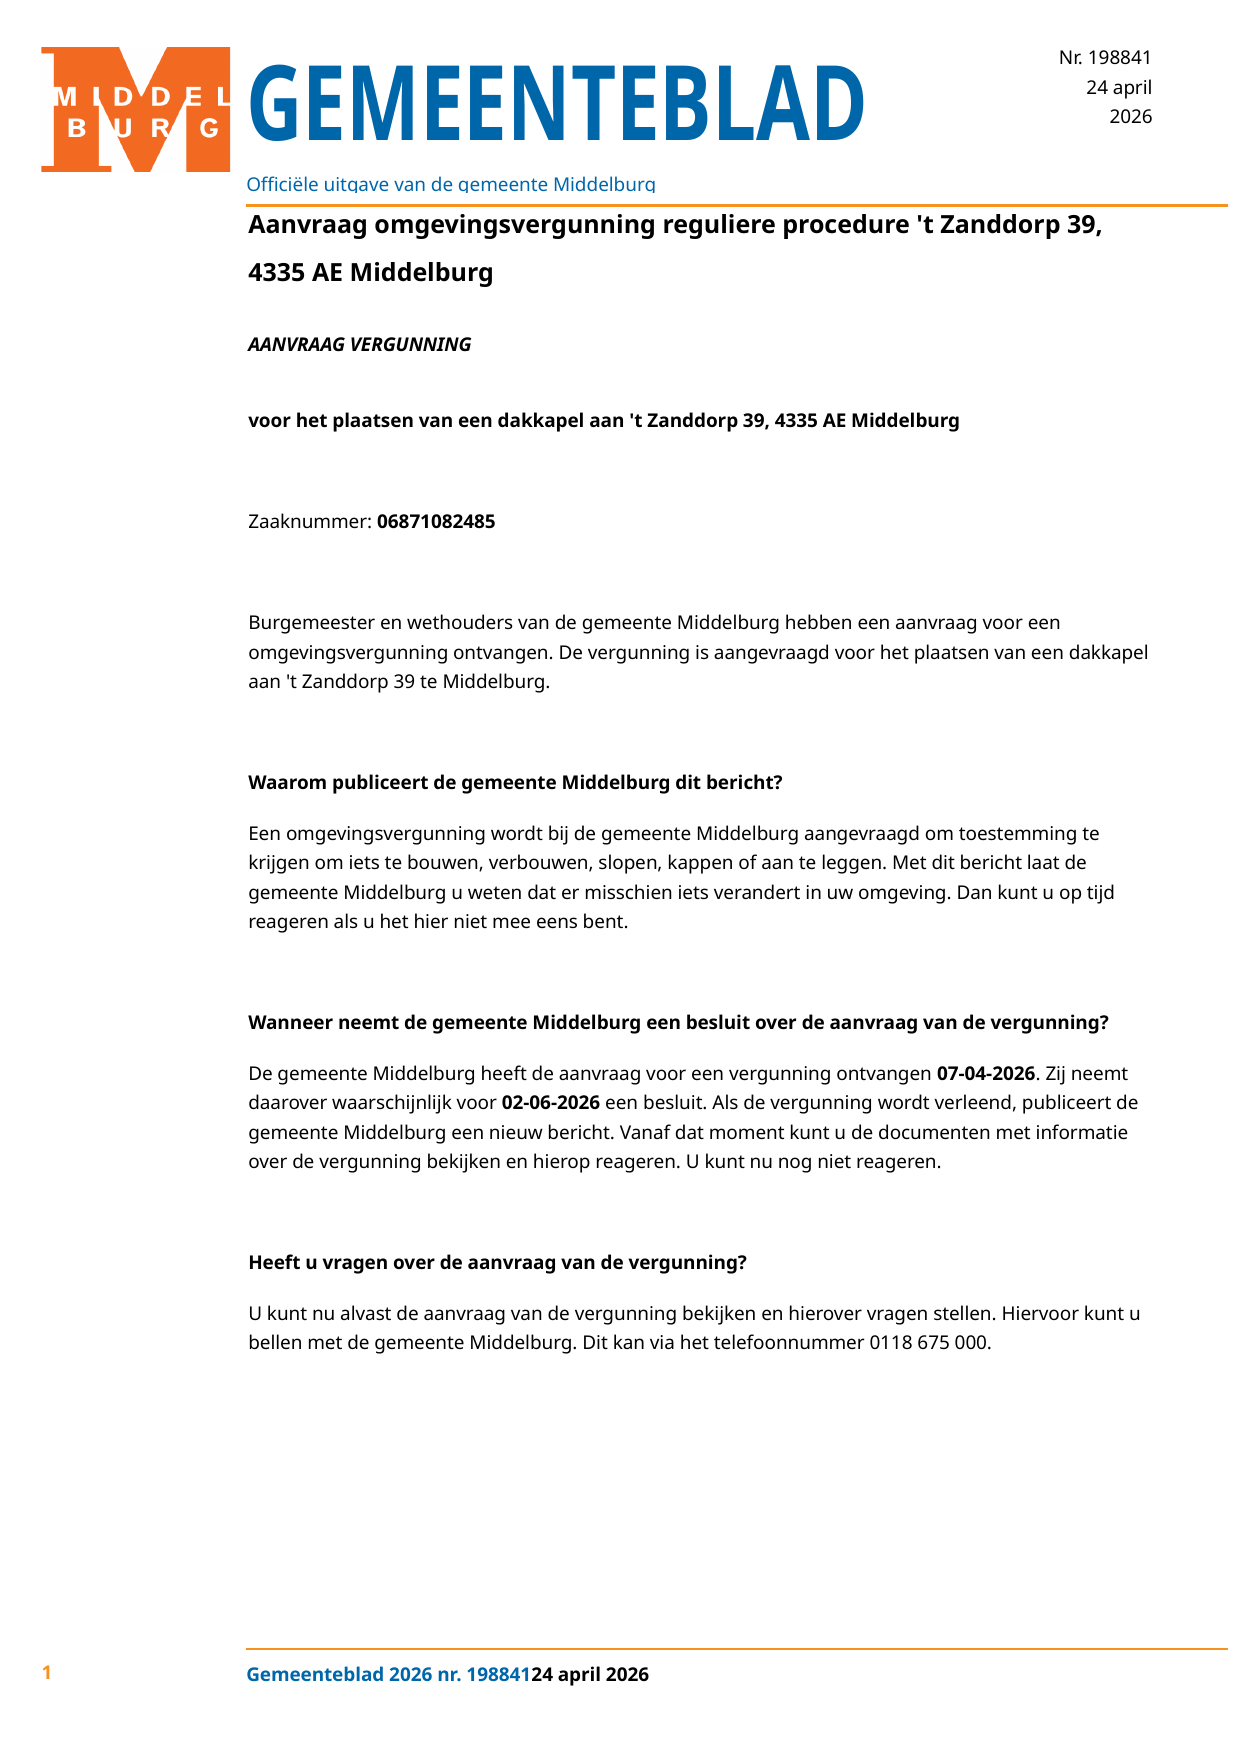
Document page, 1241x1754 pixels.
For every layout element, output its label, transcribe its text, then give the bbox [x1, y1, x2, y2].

text De gemeente Middelburg heeft de aanvraag voor een vergunning ontvangen 07-04-2026. Zij neemt daarover waarschijnlijk voor 02-06-2026 een besluit. Als de vergunning wordt verleend, publiceert de gemeente Middelburg een nieuw bericht. Vanaf dat moment kunt u de documenten met informatie over de vergunning bekijken en hierop reageren. U kunt nu nog niet reageren. [248, 1060, 1152, 1174]
text Zaaknummer: 06871082485 [248, 508, 1152, 534]
text Waarom publiceert de gemeente Middelburg dit bericht? [248, 769, 1152, 795]
text U kunt nu alvast de aanvraag van de vergunning bekijken en hierover vragen stellen. Hiervoor kunt u bellen met de gemeente Middelburg. Dit kan via het telefoonnummer 0118 675 000. [248, 1300, 1152, 1355]
text Wanneer neemt de gemeente Middelburg een besluit over de aanvraag van de vergunning? [248, 1009, 1152, 1035]
text Heeft u vragen over de aanvraag van de vergunning? [248, 1249, 1152, 1275]
text voor het plaatsen van een dakkapel aan 't Zanddorp 39, 4335 AE Middelburg [248, 408, 1152, 433]
text Aanvraag omgevingsvergunning reguliere procedure 't Zanddorp 39, 4335 AE Middelburg [248, 207, 1152, 288]
text AANVRAAG VERGUNNING [248, 331, 1152, 357]
text Burgemeester en wethouders van de gemeente Middelburg hebben een aanvraag voor een omgevingsvergunning ontvangen. De vergunning is aangevraagd voor het plaatsen van een dakkapel aan 't Zanddorp 39 te Middelburg. [248, 609, 1152, 694]
picture [41, 47, 231, 172]
text Een omgevingsvergunning wordt bij de gemeente Middelburg aangevraagd om toestemming te krijgen om iets te bouwen, verbouwen, slopen, kappen of aan te leggen. Met dit bericht laat de gemeente Middelburg u weten dat er misschien iets verandert in uw omgeving. Dan kunt u op tijd reageren als u het hier niet mee eens bent. [248, 820, 1152, 934]
